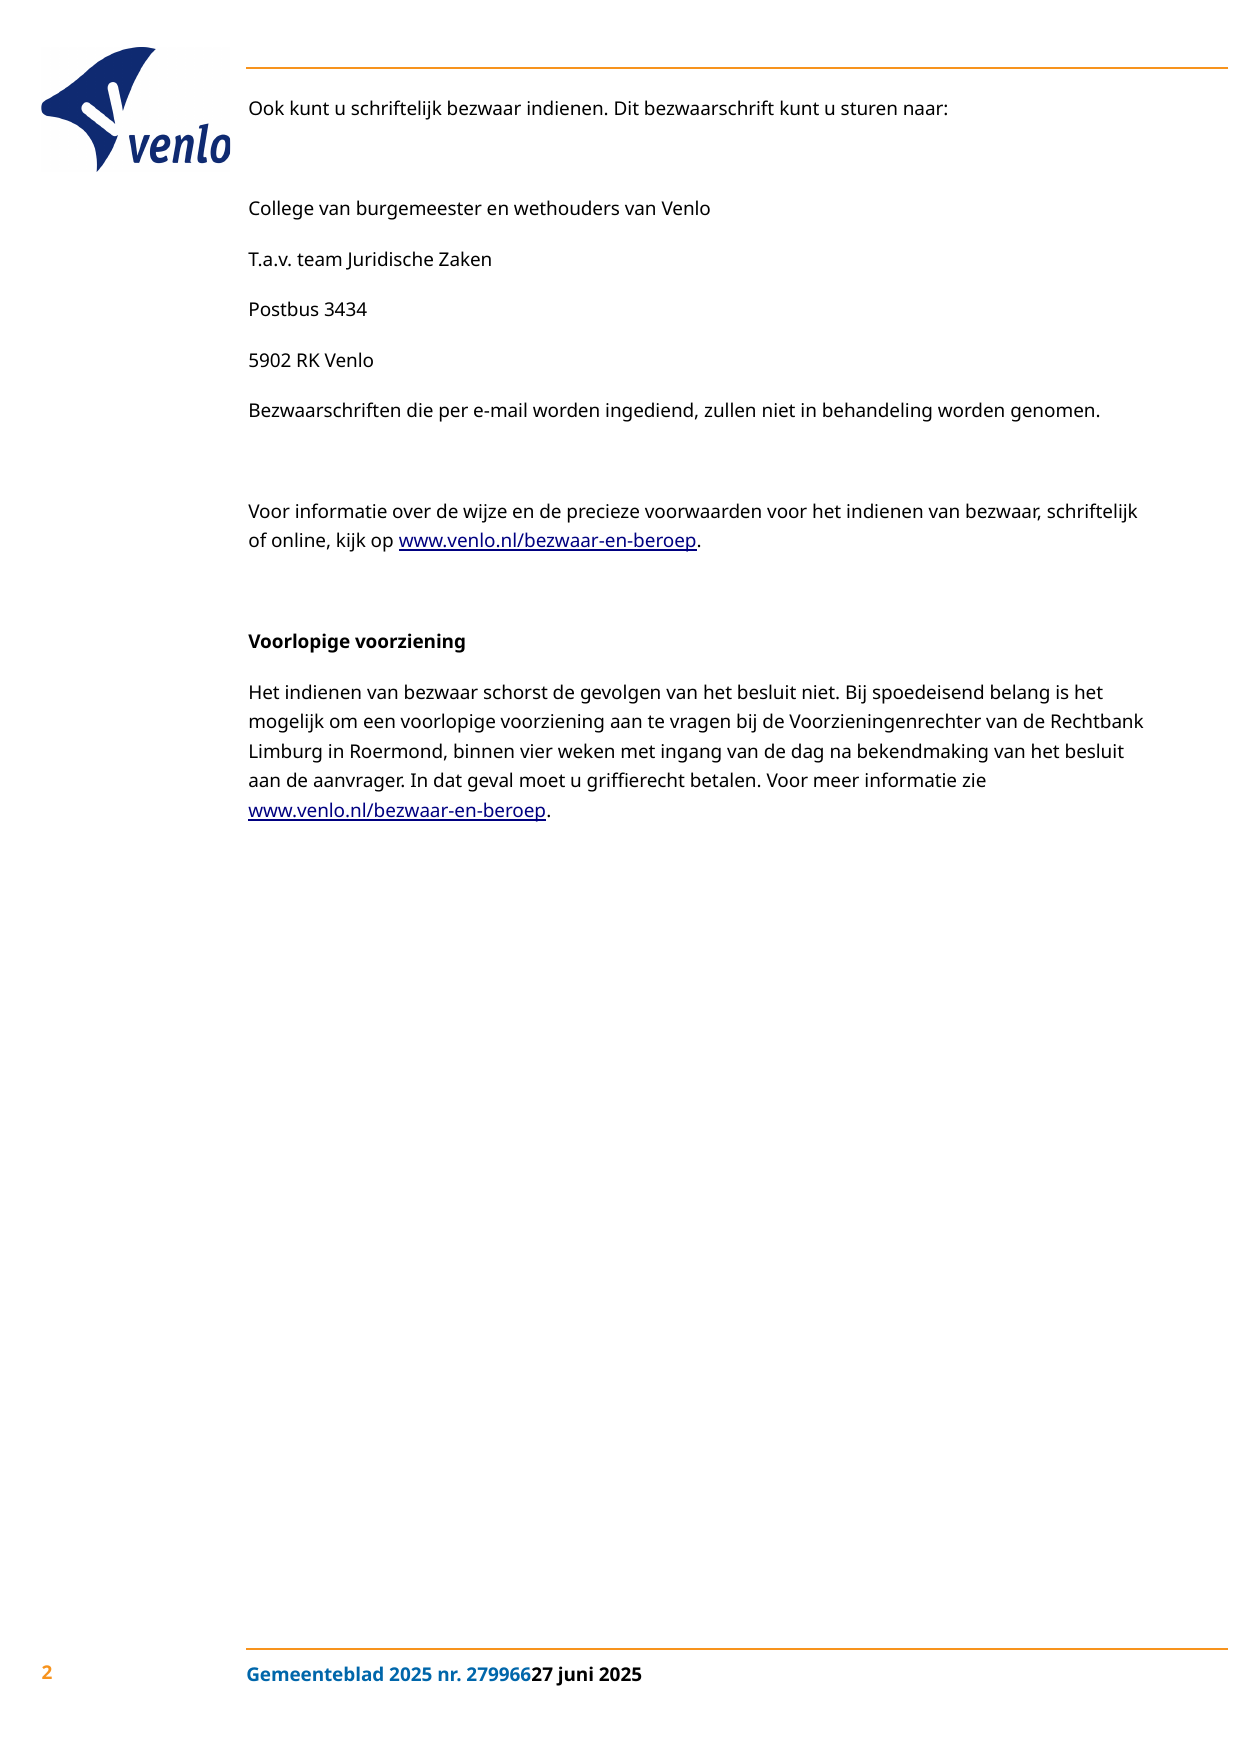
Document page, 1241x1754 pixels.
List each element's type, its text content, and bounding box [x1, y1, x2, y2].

text Voor informatie over de wijze en de precieze voorwaarden voor het indienen van bezwaar, schriftelijk of online, kijk op www.venlo.nl/bezwaar-en-beroep. [248, 498, 1152, 553]
text Bezwaarschriften die per e-mail worden ingediend, zullen niet in behandeling worden genomen. [248, 397, 1152, 423]
text 5902 RK Venlo [248, 347, 1152, 373]
text Voorlopige voorziening [248, 628, 1152, 654]
text T.a.v. team Juridische Zaken [248, 246, 1152, 272]
text Postbus 3434 [248, 296, 1152, 322]
picture [41, 47, 231, 172]
text Ook kunt u schriftelijk bezwaar indienen. Dit bezwaarschrift kunt u sturen naar: [248, 95, 1152, 121]
text College van burgemeester en wethouders van Venlo [248, 196, 1152, 221]
text Het indienen van bezwaar schorst de gevolgen van het besluit niet. Bij spoedeisend belang is het mogelijk om een voorlopige voorziening aan te vragen bij de Voorzieningenrechter van de Rechtbank Limburg in Roermond, binnen vier weken met ingang van de dag na bekendmaking van het besluit aan de aanvrager. In dat geval moet u griffierecht betalen. Voor meer informatie zie www.venlo.nl/bezwaar-en-beroep. [248, 679, 1152, 823]
